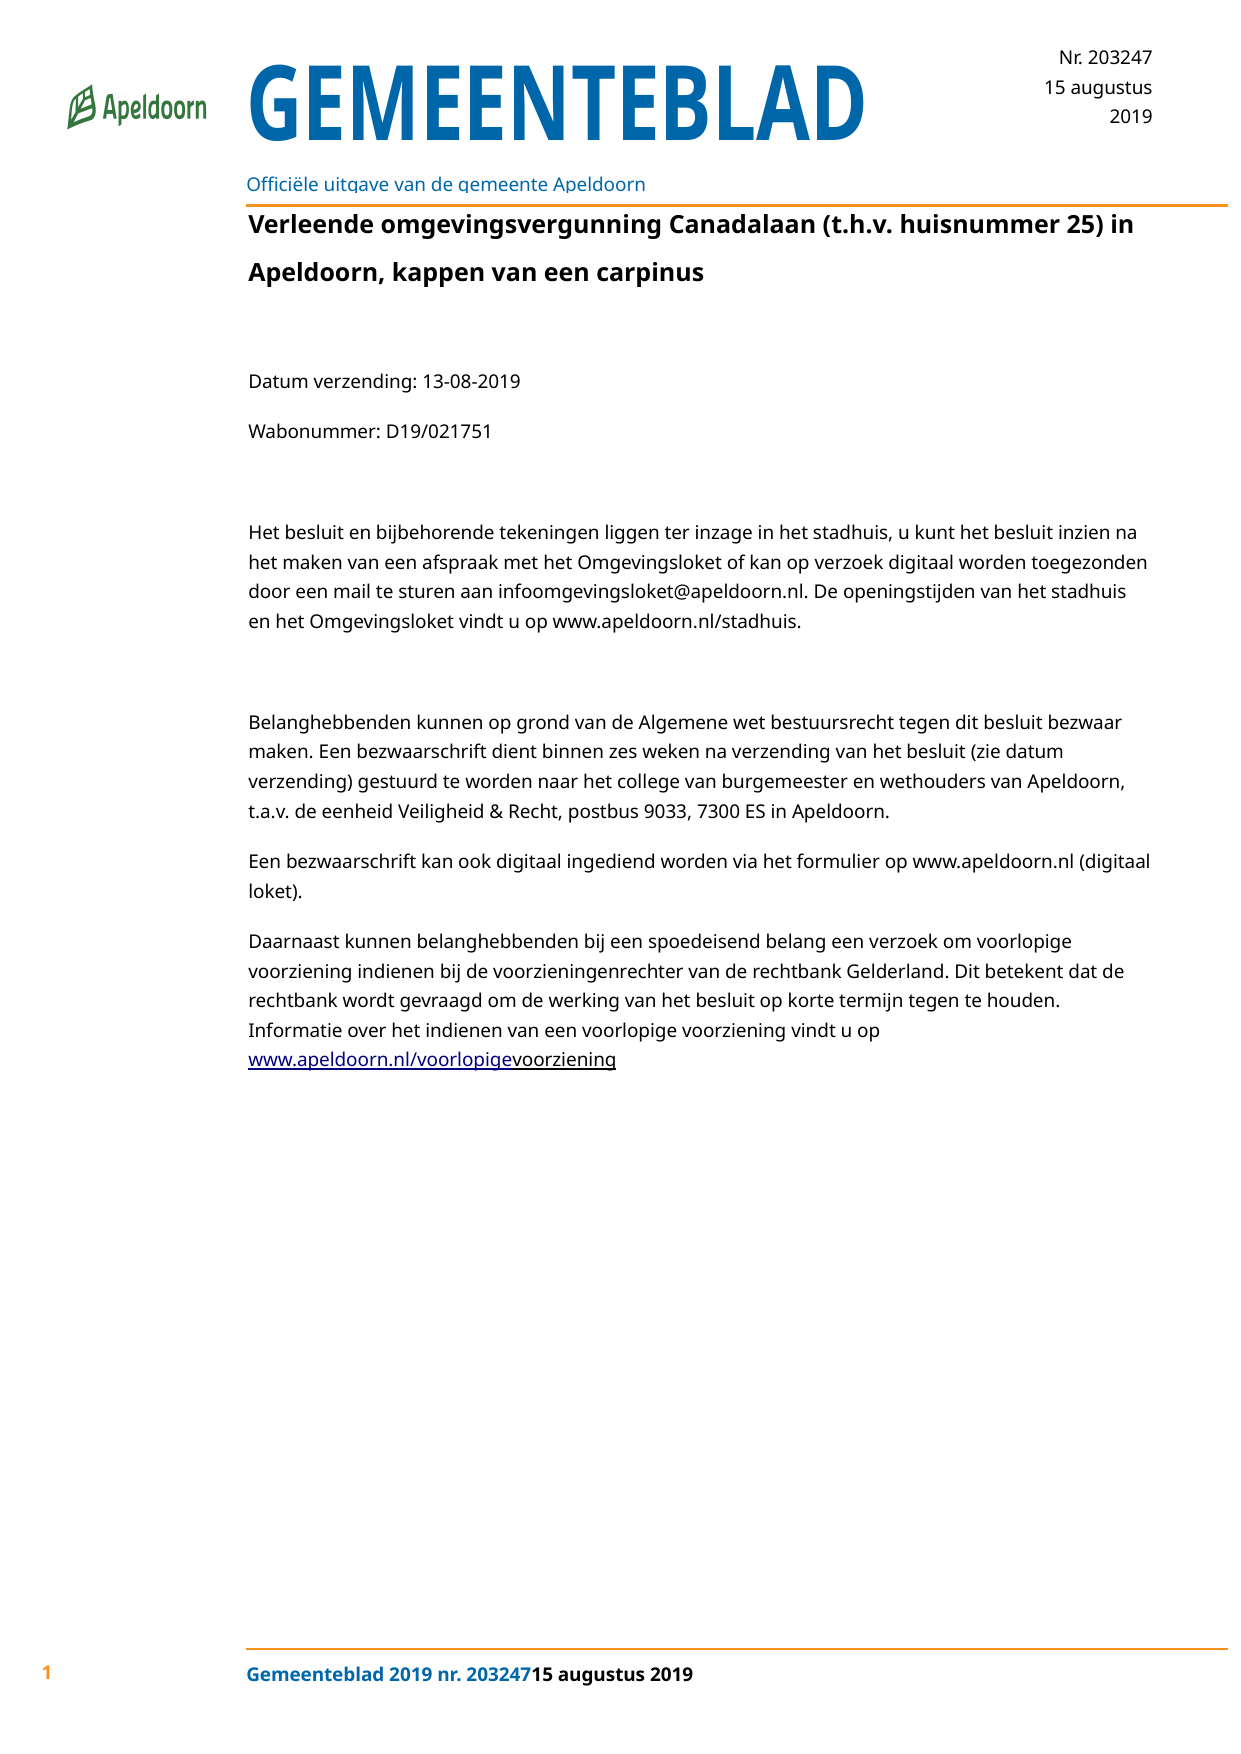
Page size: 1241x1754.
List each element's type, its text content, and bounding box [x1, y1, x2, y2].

text Wabonummer: D19/021751 [248, 419, 1152, 444]
text Belanghebbenden kunnen op grond van de Algemene wet bestuursrecht tegen dit besluit bezwaar maken. Een bezwaarschrift dient binnen zes weken na verzending van het besluit (zie datum verzending) gestuurd te worden naar het college van burgemeester en wethouders van Apeldoorn, t.a.v. de eenheid Veiligheid & Recht, postbus 9033, 7300 ES in Apeldoorn. [248, 709, 1152, 824]
text Een bezwaarschrift kan ook digitaal ingediend worden via het formulier op www.apeldoorn.nl (digitaal loket). [248, 848, 1152, 904]
text Verleende omgevingsvergunning Canadalaan (t.h.v. huisnummer 25) in Apeldoorn, kappen van een carpinus [248, 207, 1152, 288]
picture [41, 47, 231, 172]
text Datum verzending: 13-08-2019 [248, 368, 1152, 394]
text Daarnaast kunnen belanghebbenden bij een spoedeisend belang een verzoek om voorlopige voorziening indienen bij de voorzieningenrechter van de rechtbank Gelderland. Dit betekent dat de rechtbank wordt gevraagd om de werking van het besluit op korte termijn tegen te houden. Informatie over het indienen van een voorlopige voorziening vindt u op www.apeldoorn.nl/voorlopigevoorziening [248, 928, 1152, 1072]
text Het besluit en bijbehorende tekeningen liggen ter inzage in het stadhuis, u kunt het besluit inzien na het maken van een afspraak met het Omgevingsloket of kan op verzoek digitaal worden toegezonden door een mail te sturen aan infoomgevingsloket@apeldoorn.nl. De openingstijden van het stadhuis en het Omgevingsloket vindt u op www.apeldoorn.nl/stadhuis. [248, 519, 1152, 634]
